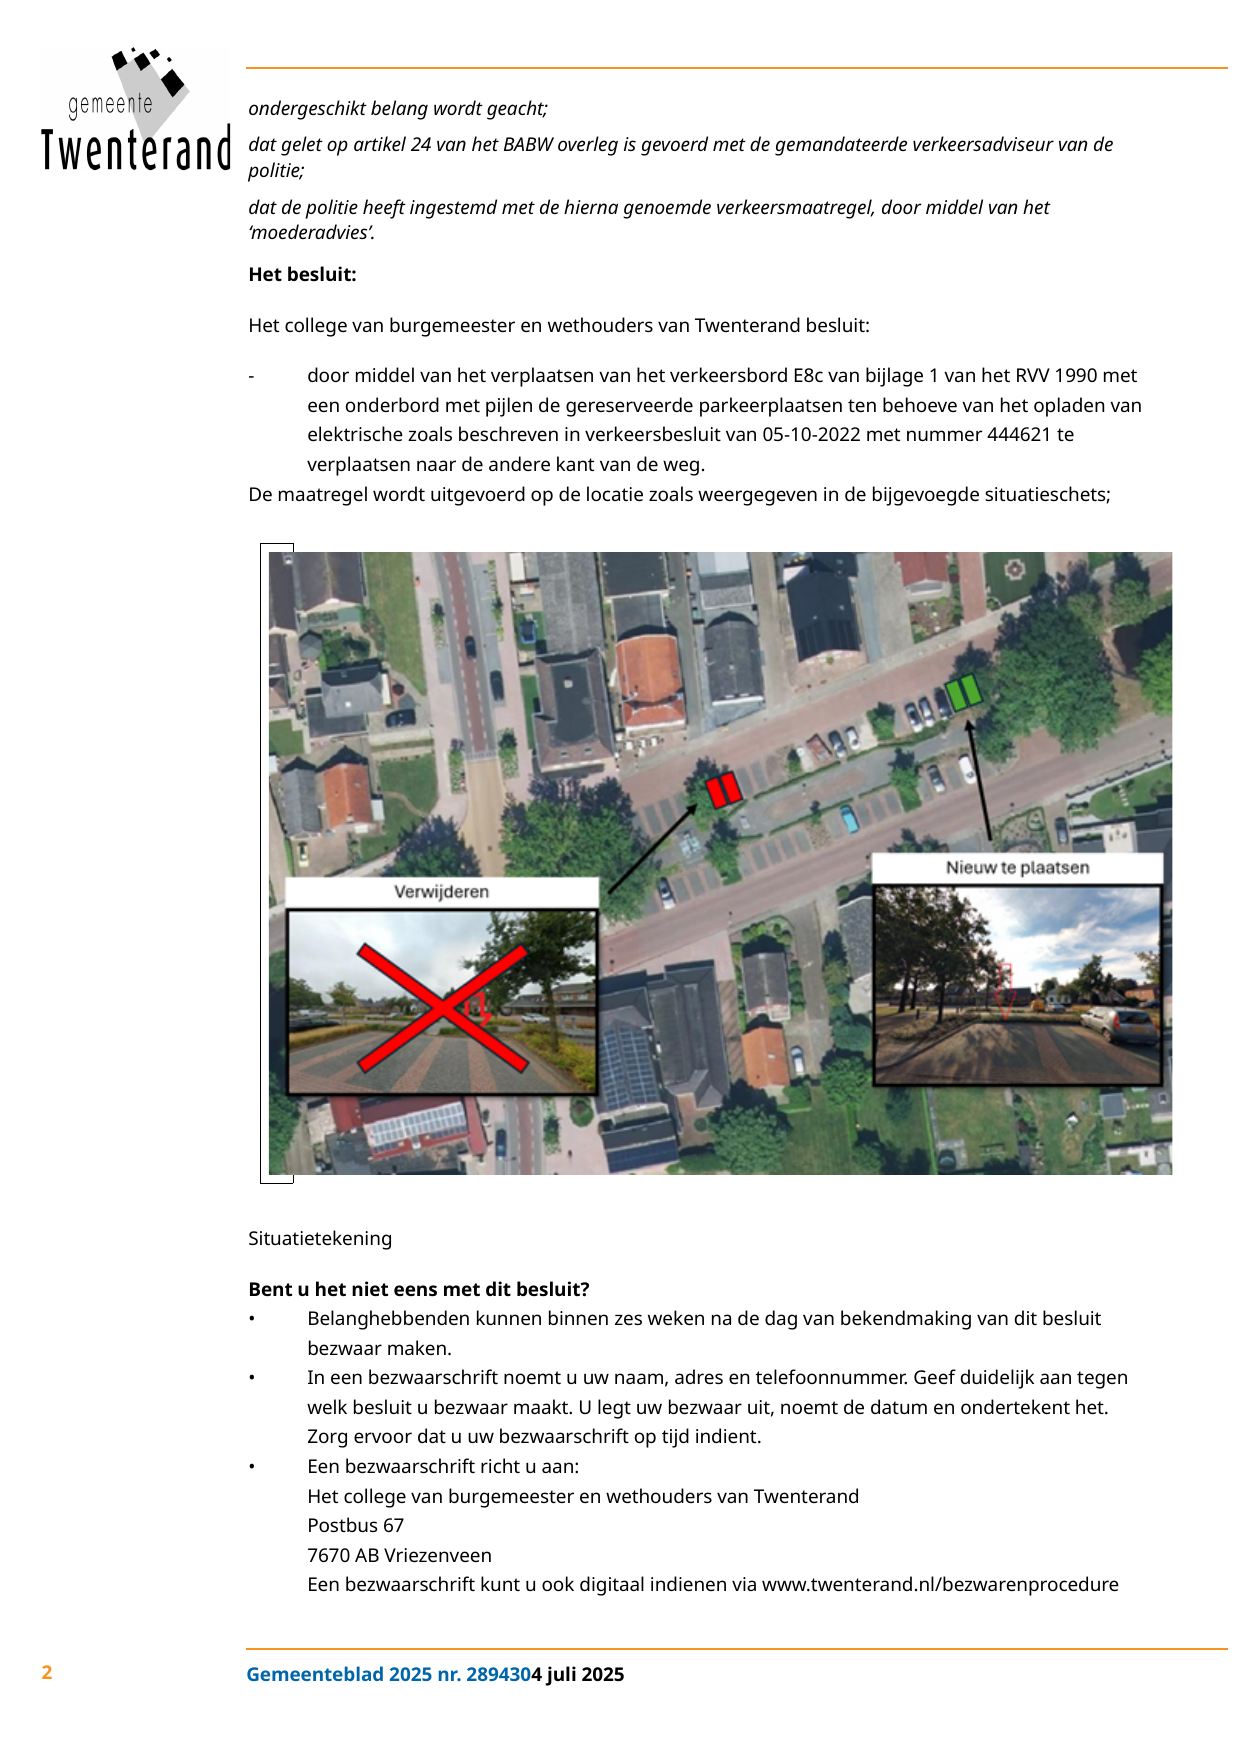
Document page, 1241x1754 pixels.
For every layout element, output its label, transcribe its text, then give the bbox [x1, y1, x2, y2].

picture [268, 552, 1173, 1175]
list Het college van burgemeester en wethouders van Twenterand [248, 1483, 1152, 1508]
list Postbus 67 [248, 1512, 1152, 1538]
text Het besluit: [248, 262, 1152, 287]
text dat gelet op artikel 24 van het BABW overleg is gevoerd met de gemandateerde verkeersadviseur van de politie; [248, 131, 1152, 183]
text dat de politie heeft ingestemd met de hierna genoemde verkeersmaatregel, door middel van het ‘moederadvies’. [248, 194, 1152, 245]
list Een bezwaarschrift richt u aan: [248, 1453, 1152, 1479]
list In een bezwaarschrift noemt u uw naam, adres en telefoonnummer. Geef duidelijk aan tegen welk besluit u bezwaar maakt. U legt uw bezwaar uit, noemt de datum en ondertekent het. Zorg ervoor dat u uw bezwaarschrift op tijd indient. [248, 1364, 1152, 1449]
list door middel van het verplaatsen van het verkeersbord E8c van bijlage 1 van het RVV 1990 met een onderbord met pijlen de gereserveerde parkeerplaatsen ten behoeve van het opladen van elektrische zoals beschreven in verkeersbesluit van 05-10-2022 met nummer 444621 te verplaatsen naar de andere kant van de weg. [248, 362, 1152, 477]
text Bent u het niet eens met dit besluit? [248, 1276, 1152, 1301]
list 7670 AB Vriezenveen [248, 1542, 1152, 1568]
text Situatietekening [248, 1225, 1152, 1251]
picture [41, 47, 231, 172]
list Belanghebbenden kunnen binnen zes weken na de dag van bekendmaking van dit besluit bezwaar maken. [248, 1305, 1152, 1361]
list Een bezwaarschrift kunt u ook digitaal indienen via www.twenterand.nl/bezwarenprocedure [248, 1572, 1152, 1597]
text Het college van burgemeester en wethouders van Twenterand besluit: [248, 312, 1152, 338]
text ondergeschikt belang wordt geacht; [248, 95, 1152, 121]
text De maatregel wordt uitgevoerd op de locatie zoals weergegeven in de bijgevoegde situatieschets; [248, 481, 1152, 506]
